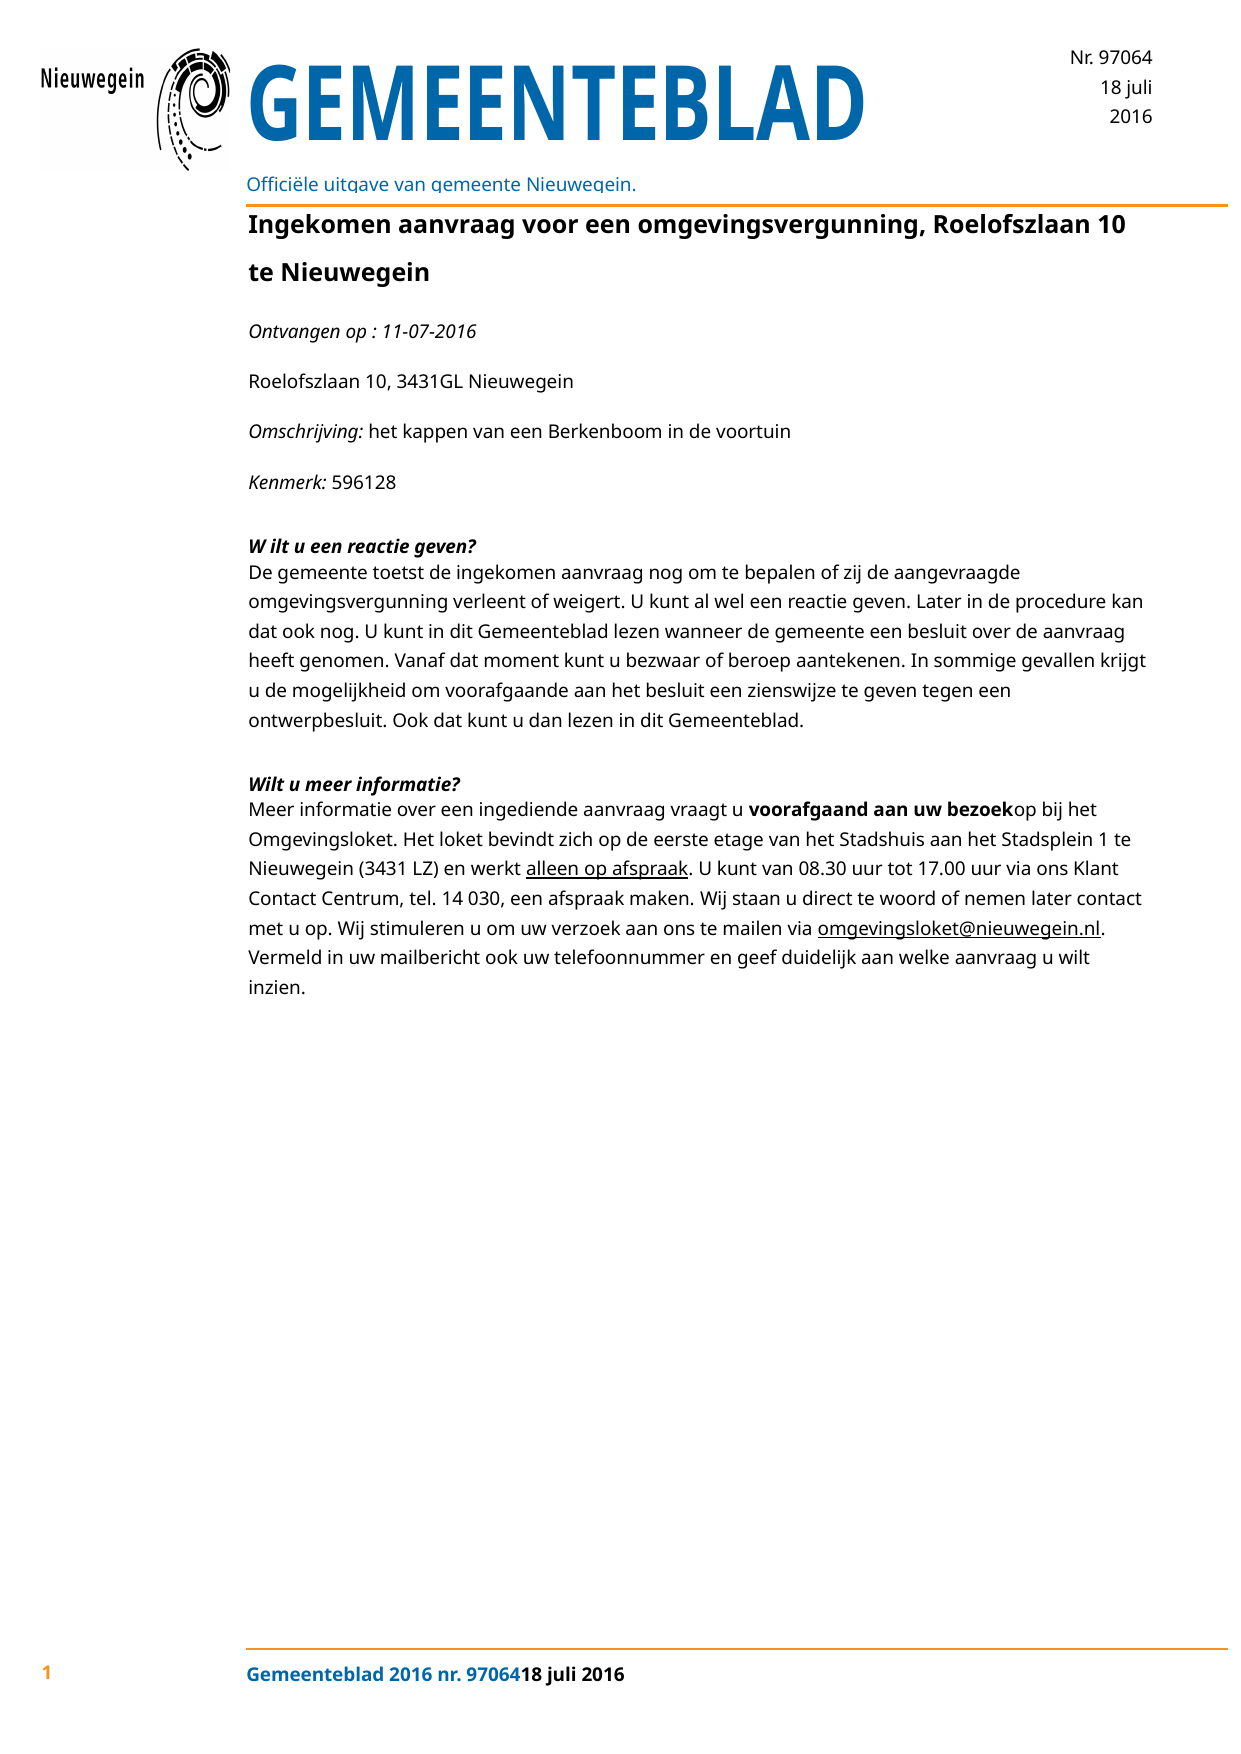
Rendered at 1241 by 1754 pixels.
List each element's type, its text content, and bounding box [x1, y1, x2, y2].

text Ontvangen op : 11-07-2016 [248, 318, 1152, 344]
picture [41, 47, 231, 172]
text Kenmerk: 596128 [248, 469, 1152, 495]
text Roelofszlaan 10, 3431GL Nieuwegein [248, 368, 1152, 394]
text Meer informatie over een ingediende aanvraag vraagt u voorafgaand aan uw bezoekop bij het Omgevingsloket. Het loket bevindt zich op de eerste etage van het Stadshuis aan het Stadsplein 1 te Nieuwegein (3431 LZ) en werkt alleen op afspraak. U kunt van 08.30 uur tot 17.00 uur via ons Klant Contact Centrum, tel. 14 030, een afspraak maken. Wij staan u direct te woord of nemen later contact met u op. Wij stimuleren u om uw verzoek aan ons te mailen via omgevingsloket@nieuwegein.nl. Vermeld in uw mailbericht ook uw telefoonnummer en geef duidelijk aan welke aanvraag u wilt inzien. [248, 796, 1152, 1000]
text Ingekomen aanvraag voor een omgevingsvergunning, Roelofszlaan 10 te Nieuwegein [248, 207, 1152, 288]
text De gemeente toetst de ingekomen aanvraag nog om te bepalen of zij de aangevraagde omgevingsvergunning verleent of weigert. U kunt al wel een reactie geven. Later in de procedure kan dat ook nog. U kunt in dit Gemeenteblad lezen wanneer de gemeente een besluit over de aanvraag heeft genomen. Vanaf dat moment kunt u bezwaar of beroep aantekenen. In sommige gevallen krijgt u de mogelijkheid om voorafgaande aan het besluit een zienswijze te geven tegen een ontwerpbesluit. Ook dat kunt u dan lezen in dit Gemeenteblad. [248, 559, 1152, 732]
text Omschrijving: het kappen van een Berkenboom in de voortuin [248, 419, 1152, 444]
text Wilt u meer informatie? [248, 771, 1152, 796]
text W ilt u een reactie geven? [248, 533, 1152, 559]
